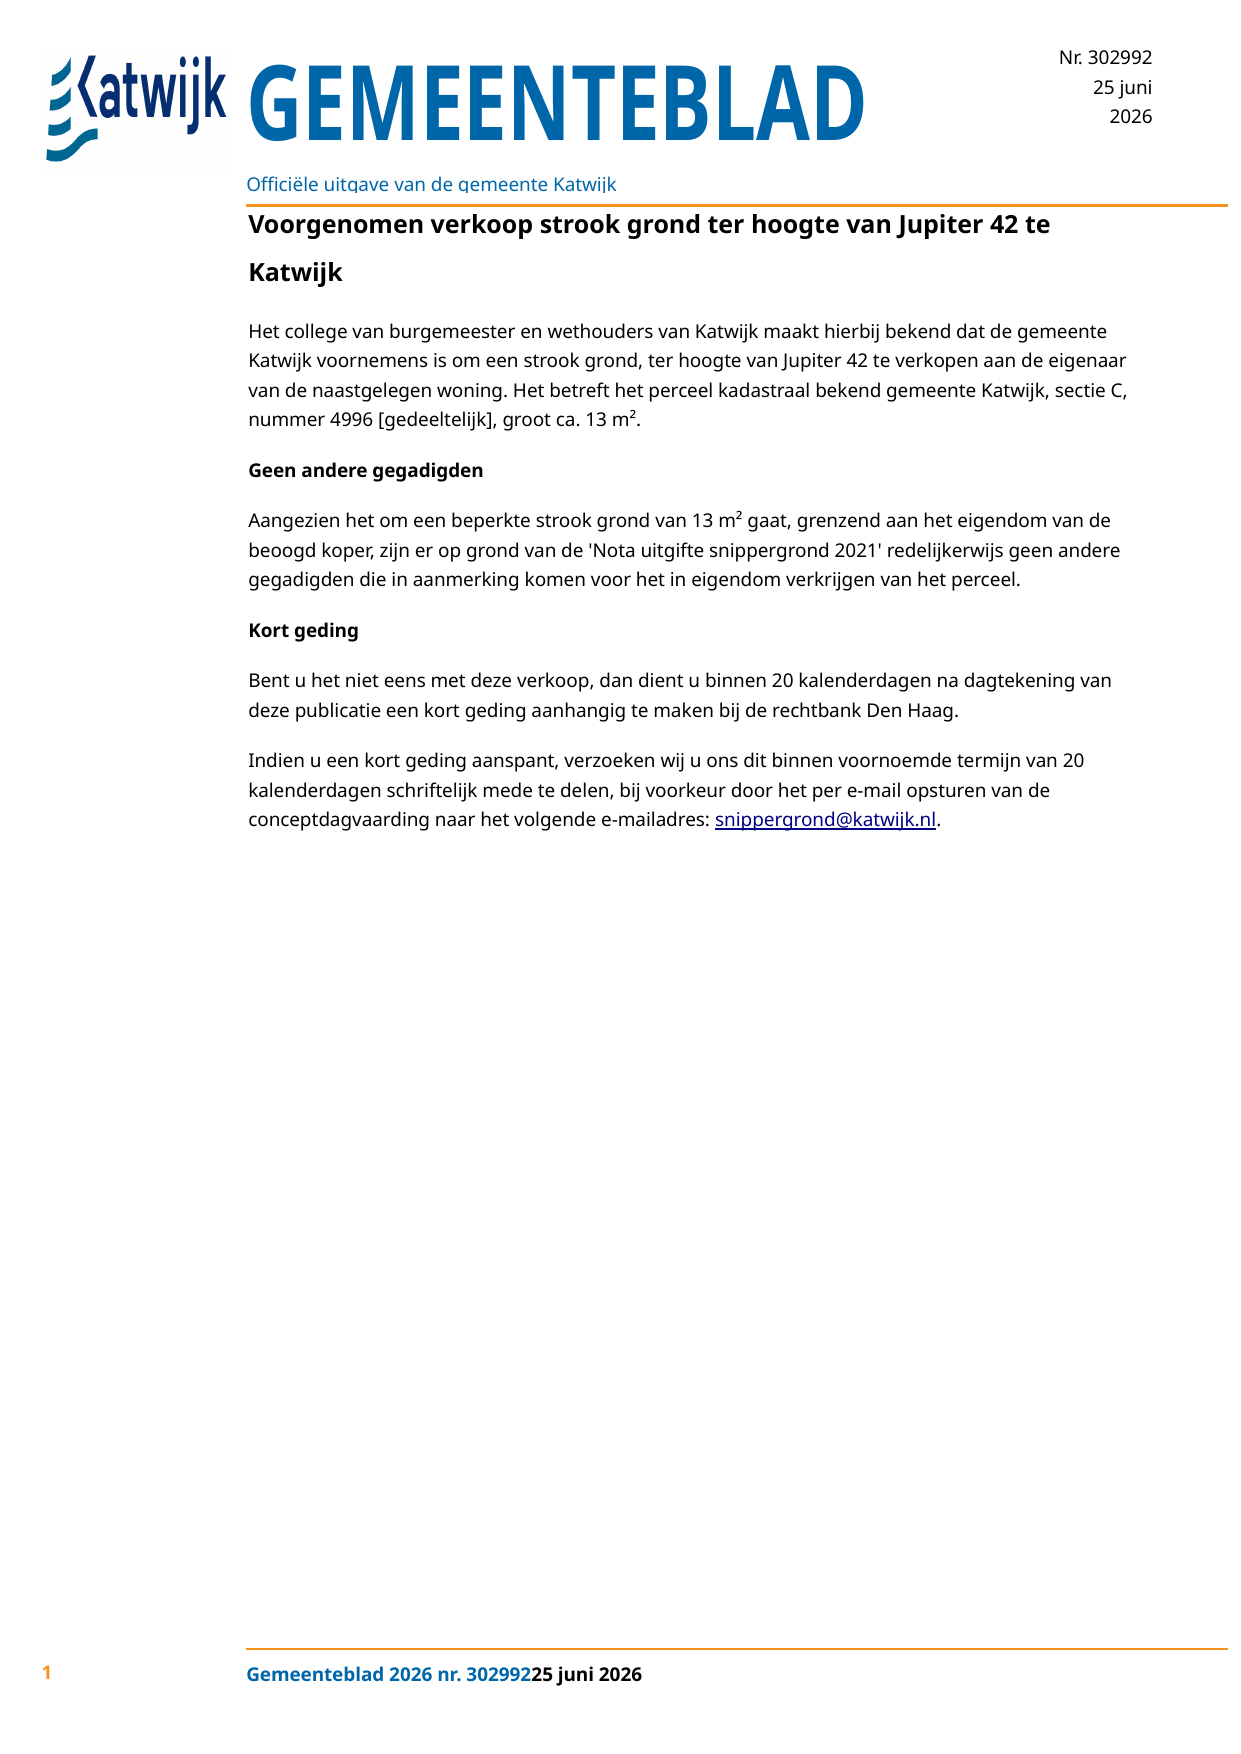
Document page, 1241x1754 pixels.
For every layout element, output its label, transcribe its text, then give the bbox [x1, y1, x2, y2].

text Bent u het niet eens met deze verkoop, dan dient u binnen 20 kalenderdagen na dagtekening van deze publicatie een kort geding aanhangig te maken bij de rechtbank Den Haag. [248, 667, 1152, 723]
text Aangezien het om een beperkte strook grond van 13 m² gaat, grenzend aan het eigendom van de beoogd koper, zijn er op grond van de 'Nota uitgifte snippergrond 2021' redelijkerwijs geen andere gegadigden die in aanmerking komen voor het in eigendom verkrijgen van het perceel. [248, 507, 1152, 592]
text Geen andere gegadigden [248, 457, 1152, 483]
text Indien u een kort geding aanspant, verzoeken wij u ons dit binnen voornoemde termijn van 20 kalenderdagen schriftelijk mede te delen, bij voorkeur door het per e-mail opsturen van de conceptdagvaarding naar het volgende e-mailadres: snippergrond@katwijk.nl. [248, 747, 1152, 832]
text Kort geding [248, 617, 1152, 643]
picture [41, 47, 231, 172]
text Voorgenomen verkoop strook grond ter hoogte van Jupiter 42 te Katwijk [248, 207, 1152, 288]
text Het college van burgemeester en wethouders van Katwijk maakt hierbij bekend dat de gemeente Katwijk voornemens is om een strook grond, ter hoogte van Jupiter 42 te verkopen aan de eigenaar van de naastgelegen woning. Het betreft het perceel kadastraal bekend gemeente Katwijk, sectie C, nummer 4996 [gedeeltelijk], groot ca. 13 m². [248, 318, 1152, 432]
